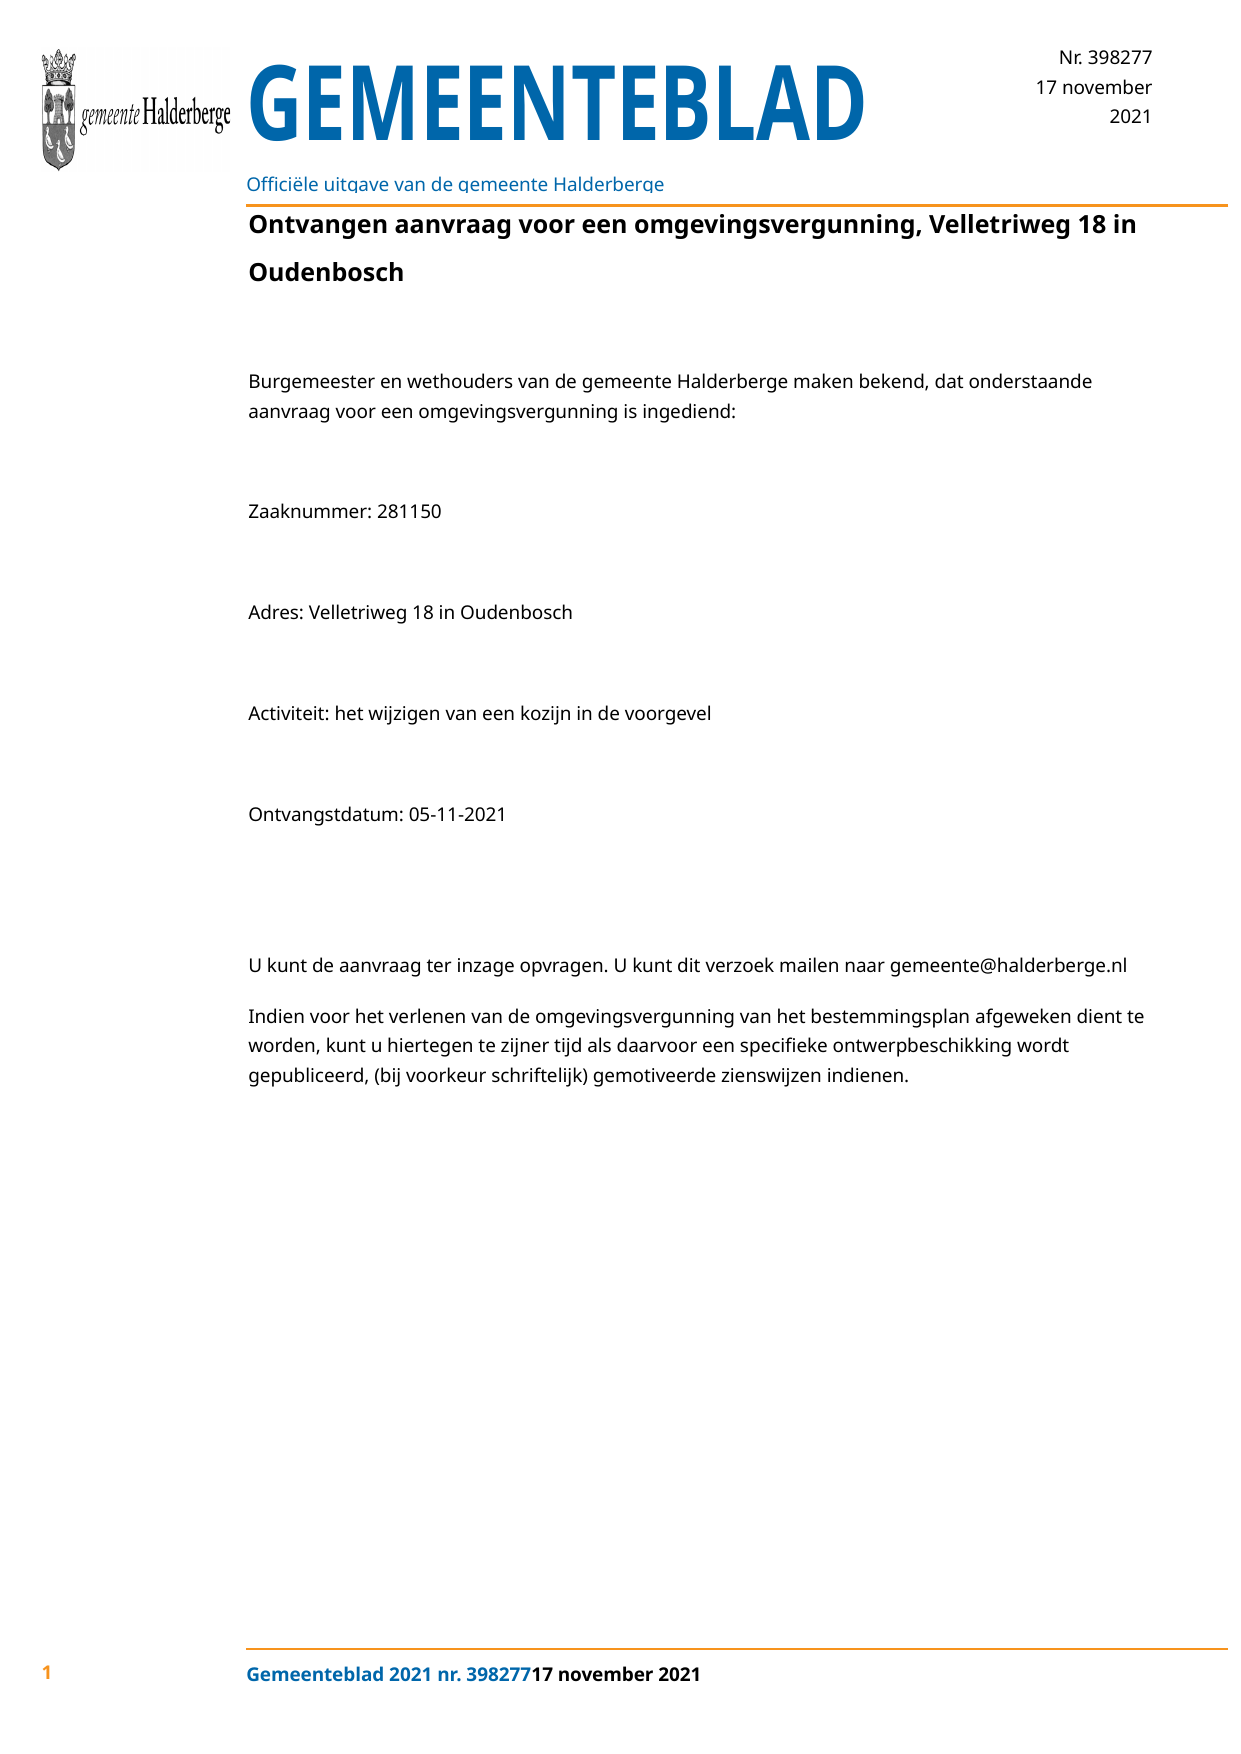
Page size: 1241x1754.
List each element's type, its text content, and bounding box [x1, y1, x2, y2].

text U kunt de aanvraag ter inzage opvragen. U kunt dit verzoek mailen naar gemeente@halderberge.nl [248, 952, 1152, 978]
text Ontvangen aanvraag voor een omgevingsvergunning, Velletriweg 18 in Oudenbosch [248, 207, 1152, 288]
text Indien voor het verlenen van de omgevingsvergunning van het bestemmingsplan afgeweken dient te worden, kunt u hiertegen te zijner tijd als daarvoor een specifieke ontwerpbeschikking wordt gepubliceerd, (bij voorkeur schriftelijk) gemotiveerde zienswijzen indienen. [248, 1003, 1152, 1088]
text Ontvangstdatum: 05-11-2021 [248, 801, 1152, 827]
text Adres: Velletriweg 18 in Oudenbosch [248, 599, 1152, 625]
text Zaaknummer: 281150 [248, 499, 1152, 524]
text Activiteit: het wijzigen van een kozijn in de voorgevel [248, 700, 1152, 726]
picture [41, 47, 231, 172]
text Burgemeester en wethouders van de gemeente Halderberge maken bekend, dat onderstaande aanvraag voor een omgevingsvergunning is ingediend: [248, 368, 1152, 424]
